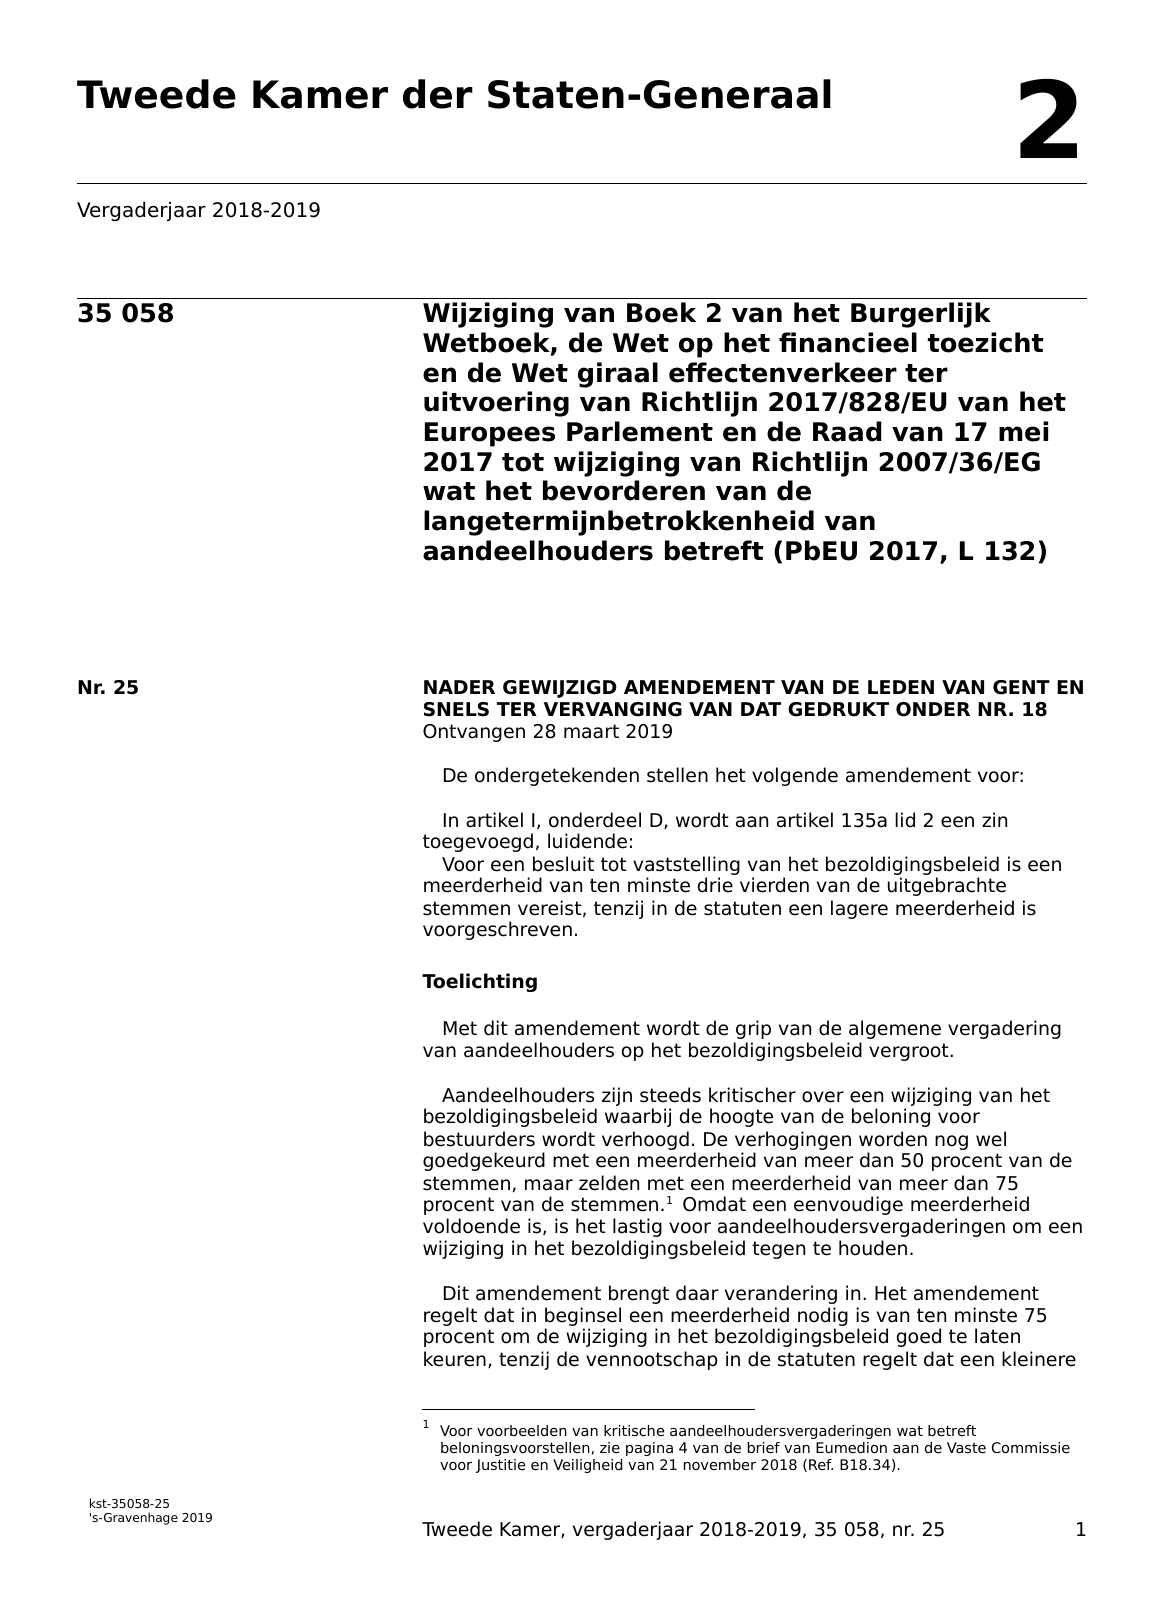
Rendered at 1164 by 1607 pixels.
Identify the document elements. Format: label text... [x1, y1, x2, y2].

text In artikel I, onderdeel D, wordt aan artikel 135a lid 2 een zin toegevoegd, luidende: [422, 809, 1087, 853]
table_header 2 [886, 59, 1087, 183]
text kst-35058-25 [88, 1497, 323, 1511]
text Aandeelhouders zijn steeds kritischer over een wijziging van het bezoldigingsbeleid waarbij de hoogte van de beloning voor bestuurders wordt verhoogd. De verhogingen worden nog wel goedgekeurd met een meerderheid van meer dan 50 procent van de stemmen, maar zelden met een meerderheid van meer dan 75 procent van de stemmen. Omdat een eenvoudige meerderheid voldoende is, is het lastig voor aandeelhoudersvergaderingen om een wijziging in het bezoldigingsbeleid tegen te houden. [422, 1084, 1087, 1260]
text Met dit amendement wordt de grip van de algemene vergadering van aandeelhouders op het bezoldigingsbeleid vergroot. [422, 1018, 1087, 1062]
text 's-Gravenhage 2019 [88, 1511, 323, 1525]
text Dit amendement brengt daar verandering in. Het amendement regelt dat in beginsel een meerderheid nodig is van ten minste 75 procent om de wijziging in het bezoldigingsbeleid goed te laten keuren, tenzij de vennootschap in de statuten regelt dat een kleinere [422, 1282, 1087, 1370]
subtitle Nr. 25 NADER GEWIJZIGD AMENDEMENT VAN DE LEDEN VAN GENT EN SNELS TER VERVANGING VAN DAT GEDRUKT ONDER NR. 18 [77, 677, 1087, 721]
subtitle 35 058 Wijziging van Boek 2 van het Burgerlijk Wetboek, de Wet op het financieel toezicht en de Wet giraal effectenverkeer ter uitvoering van Richtlijn 2017/828/EU van het Europees Parlement en de Raad van 17 mei 2017 tot wijziging van Richtlijn 2007/36/EG wat het bevorderen van de langetermijnbetrokkenheid van aandeelhouders betreft (PbEU 2017, L 132) [77, 299, 1087, 566]
table_header Tweede Kamer der Staten-Generaal [77, 59, 886, 183]
text Voor voorbeelden van kritische aandeelhoudersvergaderingen wat betreft beloningsvoorstellen, zie pagina 4 van de brief van Eumedion aan de Vaste Commissie voor Justitie en Veiligheid van 21 november 2018 (Ref. B18.34). [422, 1418, 1087, 1474]
text De ondergetekenden stellen het volgende amendement voor: [422, 765, 1087, 787]
text Ontvangen 28 maart 2019 [422, 721, 1087, 743]
text Voor een besluit tot vaststelling van het bezoldigingsbeleid is een meerderheid van ten minste drie vierden van de uitgebrachte stemmen vereist, tenzij in de statuten een lagere meerderheid is voorgeschreven. [422, 853, 1087, 941]
table_cell Vergaderjaar 2018-2019 [77, 184, 1087, 298]
subtitle Toelichting [422, 971, 1087, 993]
